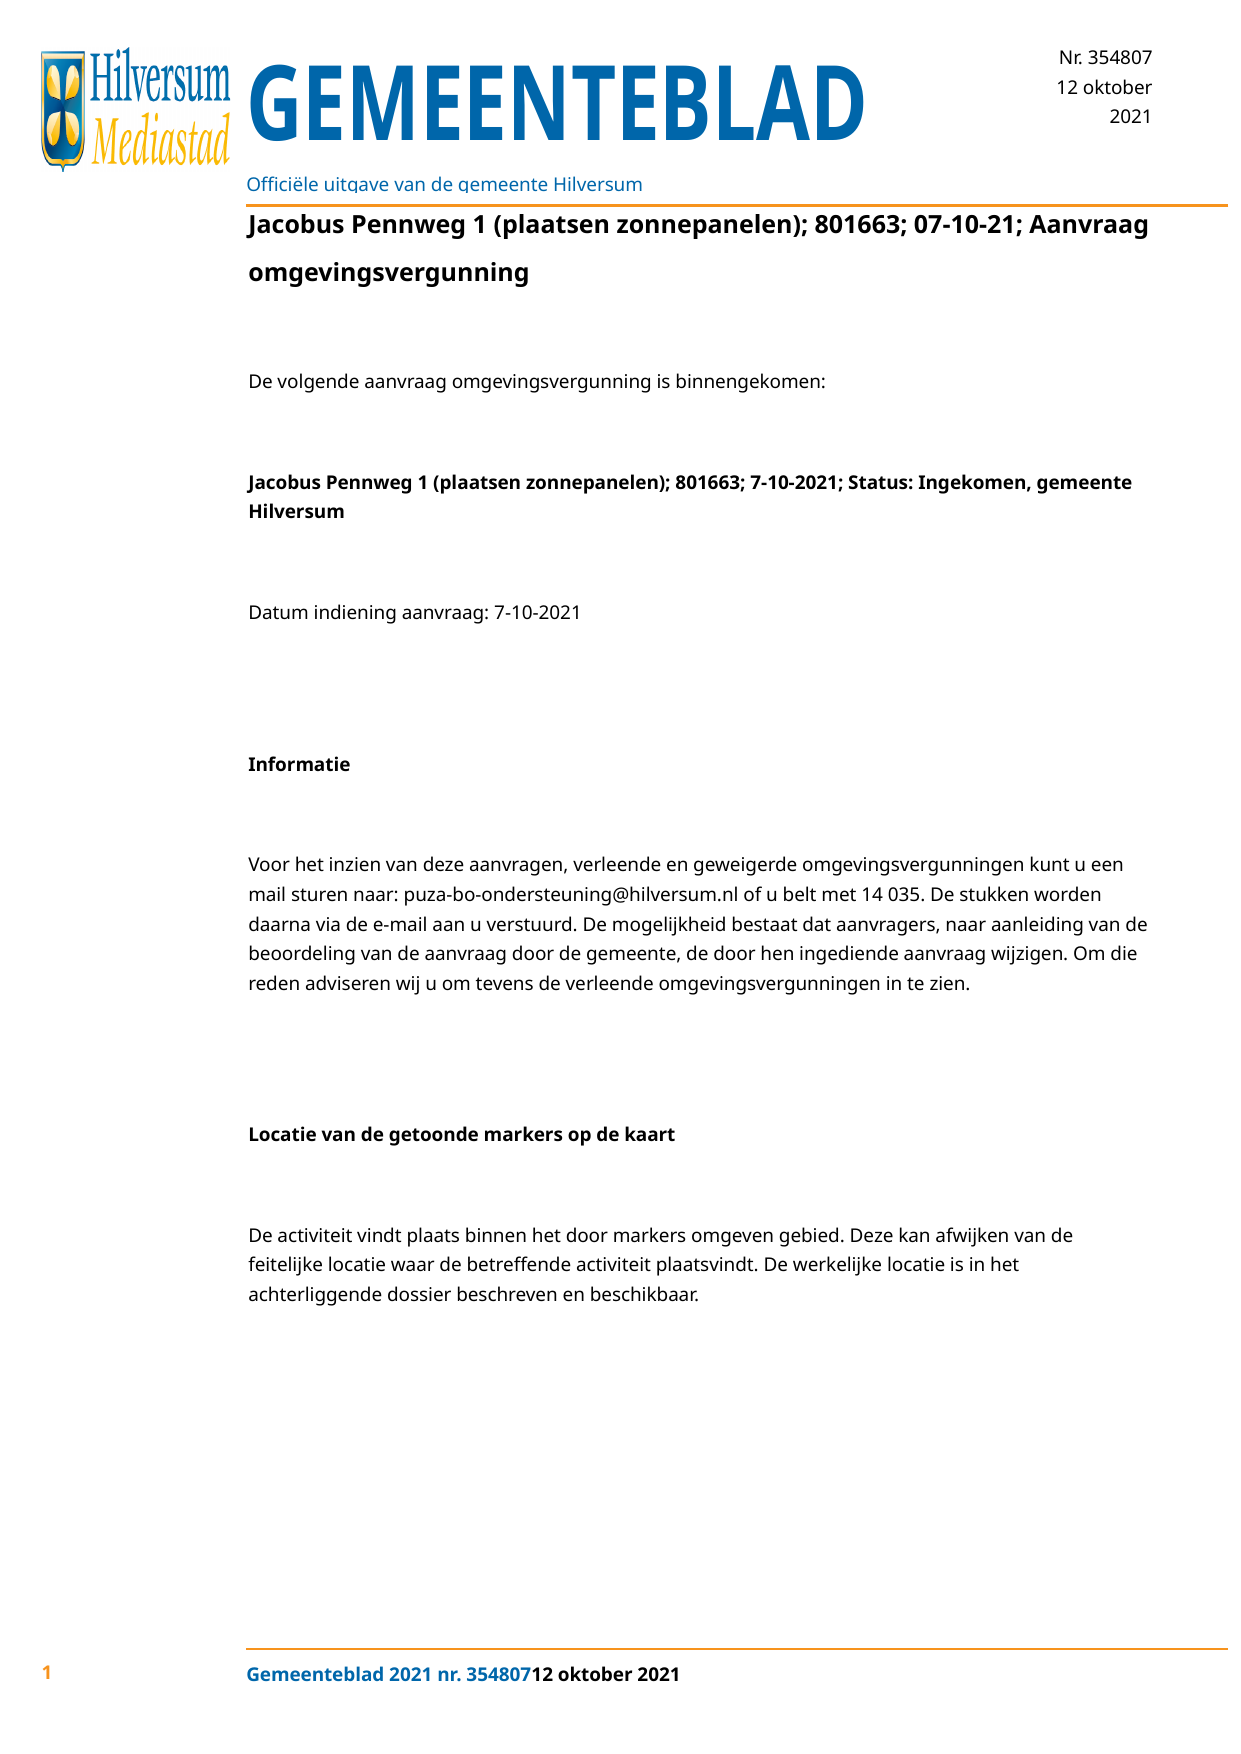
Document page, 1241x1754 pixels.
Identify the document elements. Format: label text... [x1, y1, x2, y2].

text Datum indiening aanvraag: 7-10-2021 [248, 599, 1152, 625]
text De volgende aanvraag omgevingsvergunning is binnengekomen: [248, 368, 1152, 394]
text Locatie van de getoonde markers op de kaart [248, 1121, 1152, 1147]
text Jacobus Pennweg 1 (plaatsen zonnepanelen); 801663; 07-10-21; Aanvraag omgevingsvergunning [248, 207, 1152, 288]
picture [41, 47, 231, 172]
text Jacobus Pennweg 1 (plaatsen zonnepanelen); 801663; 7-10-2021; Status: Ingekomen, gemeente Hilversum [248, 469, 1152, 524]
text Informatie [248, 751, 1152, 777]
text De activiteit vindt plaats binnen het door markers omgeven gebied. Deze kan afwijken van de feitelijke locatie waar de betreffende activiteit plaatsvindt. De werkelijke locatie is in het achterliggende dossier beschreven en beschikbaar. [248, 1222, 1152, 1307]
text Voor het inzien van deze aanvragen, verleende en geweigerde omgevingsvergunningen kunt u een mail sturen naar: puza-bo-ondersteuning@hilversum.nl of u belt met 14 035. De stukken worden daarna via de e-mail aan u verstuurd. De mogelijkheid bestaat dat aanvragers, naar aanleiding van de beoordeling van de aanvraag door de gemeente, de door hen ingediende aanvraag wijzigen. Om die reden adviseren wij u om tevens de verleende omgevingsvergunningen in te zien. [248, 852, 1152, 996]
